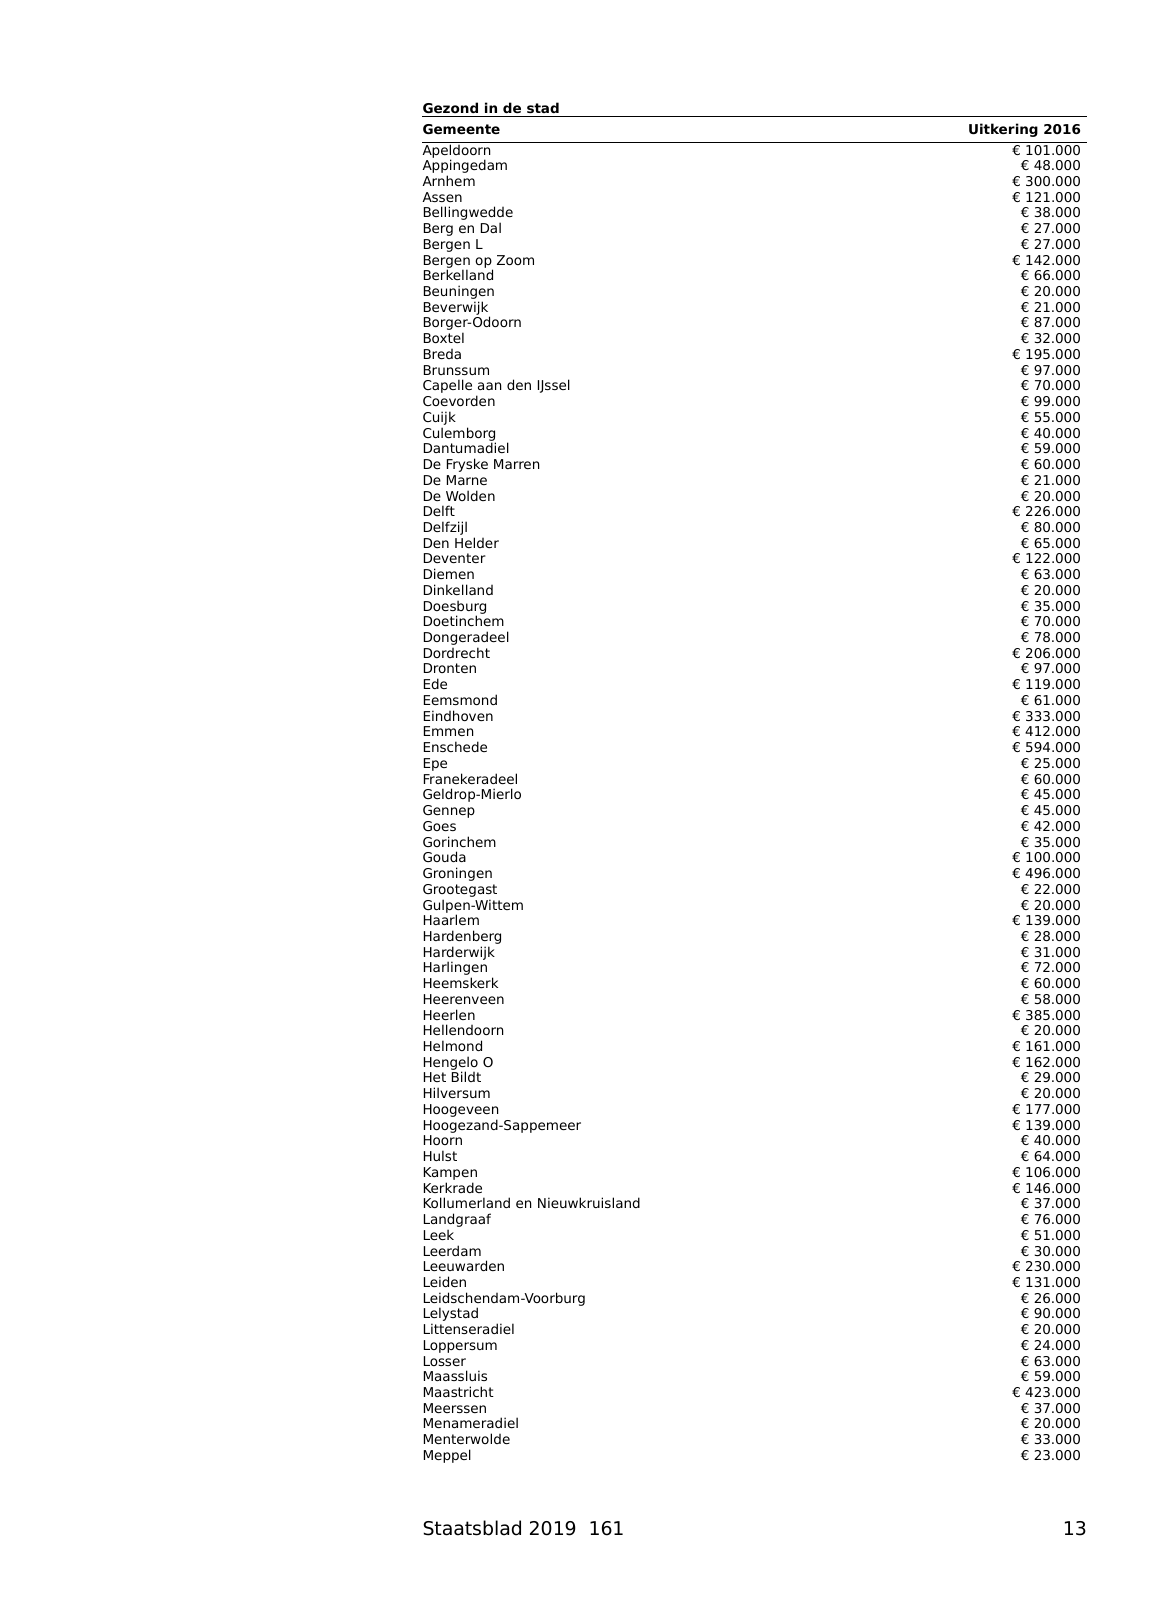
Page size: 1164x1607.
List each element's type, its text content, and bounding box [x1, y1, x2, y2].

table_cell Grootegast [422, 882, 754, 897]
table_cell Haarlem [422, 913, 754, 929]
table_cell Gouda [422, 850, 754, 866]
table_cell € 66.000 [754, 268, 1087, 284]
table_cell € 65.000 [754, 536, 1087, 551]
table_cell Epe [422, 756, 754, 771]
table_cell Heemskerk [422, 976, 754, 992]
table_cell € 161.000 [754, 1039, 1087, 1054]
table_cell € 70.000 [754, 614, 1087, 630]
table_cell De Marne [422, 473, 754, 488]
table_cell Assen [422, 190, 754, 205]
table_cell Hulst [422, 1149, 754, 1165]
table_cell Hengelo O [422, 1055, 754, 1070]
table_cell Den Helder [422, 536, 754, 551]
table_cell Lelystad [422, 1306, 754, 1322]
table_cell € 162.000 [754, 1055, 1087, 1070]
table_cell Heerenveen [422, 992, 754, 1007]
table_cell € 97.000 [754, 661, 1087, 677]
table_cell € 31.000 [754, 945, 1087, 960]
table_cell € 423.000 [754, 1385, 1087, 1401]
table_cell Heerlen [422, 1008, 754, 1023]
table_cell € 139.000 [754, 1118, 1087, 1133]
table_cell € 594.000 [754, 740, 1087, 756]
table_cell € 45.000 [754, 803, 1087, 819]
table_cell € 20.000 [754, 284, 1087, 299]
table_cell Kerkrade [422, 1180, 754, 1196]
table_cell € 146.000 [754, 1180, 1087, 1196]
table_cell De Fryske Marren [422, 457, 754, 473]
table_cell Losser [422, 1354, 754, 1369]
table_cell Culemborg [422, 425, 754, 441]
table_cell Leidschendam-Voorburg [422, 1291, 754, 1306]
table_cell Helmond [422, 1039, 754, 1054]
table_cell € 35.000 [754, 834, 1087, 850]
table_cell Dordrecht [422, 646, 754, 661]
table_cell Emmen [422, 724, 754, 740]
table_cell € 20.000 [754, 1023, 1087, 1039]
table_cell € 61.000 [754, 693, 1087, 708]
table_cell € 101.000 [754, 143, 1087, 158]
table_cell Loppersum [422, 1338, 754, 1353]
table_cell € 76.000 [754, 1212, 1087, 1228]
table_cell Bergen op Zoom [422, 253, 754, 268]
table_cell € 139.000 [754, 913, 1087, 929]
table_cell Berkelland [422, 268, 754, 284]
table_cell € 30.000 [754, 1243, 1087, 1259]
table_cell € 20.000 [754, 488, 1087, 504]
table_cell Cuijk [422, 410, 754, 425]
table_cell € 20.000 [754, 1086, 1087, 1102]
table_cell € 385.000 [754, 1008, 1087, 1023]
table_cell Hoogezand-Sappemeer [422, 1118, 754, 1133]
table_cell € 42.000 [754, 819, 1087, 834]
table_cell € 142.000 [754, 253, 1087, 268]
table_cell € 27.000 [754, 237, 1087, 252]
table_cell € 26.000 [754, 1291, 1087, 1306]
table_cell Gemeente [422, 117, 754, 142]
table_cell € 28.000 [754, 929, 1087, 944]
table_cell € 20.000 [754, 583, 1087, 598]
table_cell € 32.000 [754, 331, 1087, 347]
table_cell € 230.000 [754, 1259, 1087, 1275]
table_cell € 226.000 [754, 504, 1087, 520]
table_cell € 33.000 [754, 1432, 1087, 1448]
table_cell € 37.000 [754, 1196, 1087, 1212]
table_cell Dongeradeel [422, 630, 754, 646]
table_cell € 20.000 [754, 897, 1087, 913]
table_cell € 80.000 [754, 520, 1087, 536]
table_cell € 496.000 [754, 866, 1087, 882]
table_cell € 195.000 [754, 347, 1087, 362]
table_cell Appingedam [422, 158, 754, 174]
table_cell € 119.000 [754, 677, 1087, 693]
table_cell Meerssen [422, 1401, 754, 1416]
table_cell € 206.000 [754, 646, 1087, 661]
table_cell € 20.000 [754, 1322, 1087, 1338]
table_cell Eindhoven [422, 709, 754, 724]
table_cell Dinkelland [422, 583, 754, 598]
table_cell € 87.000 [754, 315, 1087, 331]
table_cell Coevorden [422, 394, 754, 410]
table_cell Landgraaf [422, 1212, 754, 1228]
table_cell Hellendoorn [422, 1023, 754, 1039]
table_cell € 24.000 [754, 1338, 1087, 1353]
table_cell Leek [422, 1228, 754, 1243]
table_cell € 100.000 [754, 850, 1087, 866]
table_cell De Wolden [422, 488, 754, 504]
table_cell € 300.000 [754, 174, 1087, 189]
table_cell Kollumerland en Nieuwkruisland [422, 1196, 754, 1212]
table_cell € 60.000 [754, 976, 1087, 992]
table_cell Hardenberg [422, 929, 754, 944]
table_cell € 58.000 [754, 992, 1087, 1007]
table_cell Maassluis [422, 1369, 754, 1385]
table_cell Brunssum [422, 363, 754, 378]
table_cell Enschede [422, 740, 754, 756]
table_cell Geldrop-Mierlo [422, 787, 754, 803]
table_cell € 63.000 [754, 1354, 1087, 1369]
table_cell € 27.000 [754, 221, 1087, 237]
table_cell € 90.000 [754, 1306, 1087, 1322]
table_cell € 25.000 [754, 756, 1087, 771]
table_cell Dronten [422, 661, 754, 677]
table_cell € 23.000 [754, 1448, 1087, 1463]
table_cell € 106.000 [754, 1165, 1087, 1180]
table_cell € 72.000 [754, 960, 1087, 976]
table_cell Capelle aan den IJssel [422, 378, 754, 394]
table_cell Eemsmond [422, 693, 754, 708]
table_cell Bellingwedde [422, 205, 754, 221]
table_cell € 20.000 [754, 1416, 1087, 1432]
table_cell Arnhem [422, 174, 754, 189]
table_cell Beverwijk [422, 300, 754, 315]
table_cell € 21.000 [754, 473, 1087, 488]
table_cell € 21.000 [754, 300, 1087, 315]
table_cell Maastricht [422, 1385, 754, 1401]
table_cell Doesburg [422, 599, 754, 614]
table_cell Leiden [422, 1275, 754, 1291]
table_cell Harderwijk [422, 945, 754, 960]
table_cell Gulpen-Wittem [422, 897, 754, 913]
table_cell Delfzijl [422, 520, 754, 536]
table_cell Berg en Dal [422, 221, 754, 237]
table_cell Leerdam [422, 1243, 754, 1259]
table_cell Uitkering 2016 [754, 117, 1087, 142]
table_cell € 48.000 [754, 158, 1087, 174]
table_cell Bergen L [422, 237, 754, 252]
table_cell Deventer [422, 551, 754, 567]
table_cell € 64.000 [754, 1149, 1087, 1165]
table_cell Menameradiel [422, 1416, 754, 1432]
table_cell Kampen [422, 1165, 754, 1180]
table_cell Menterwolde [422, 1432, 754, 1448]
table_cell Goes [422, 819, 754, 834]
table_cell Meppel [422, 1448, 754, 1463]
table_cell € 63.000 [754, 567, 1087, 583]
table_cell Apeldoorn [422, 143, 754, 158]
table_cell € 51.000 [754, 1228, 1087, 1243]
table_cell € 60.000 [754, 771, 1087, 787]
table_cell € 35.000 [754, 599, 1087, 614]
table_cell Delft [422, 504, 754, 520]
table_cell Groningen [422, 866, 754, 882]
table_cell Franekeradeel [422, 771, 754, 787]
table_cell Borger-Odoorn [422, 315, 754, 331]
table_cell € 333.000 [754, 709, 1087, 724]
table_cell € 131.000 [754, 1275, 1087, 1291]
table_cell € 78.000 [754, 630, 1087, 646]
table_cell € 59.000 [754, 1369, 1087, 1385]
table_cell Harlingen [422, 960, 754, 976]
table_cell € 55.000 [754, 410, 1087, 425]
table_cell Diemen [422, 567, 754, 583]
table_cell € 29.000 [754, 1070, 1087, 1086]
table_cell € 59.000 [754, 441, 1087, 457]
table_cell € 121.000 [754, 190, 1087, 205]
table_cell Hoorn [422, 1133, 754, 1149]
table_cell € 22.000 [754, 882, 1087, 897]
table_cell Boxtel [422, 331, 754, 347]
table_cell € 60.000 [754, 457, 1087, 473]
table_cell € 99.000 [754, 394, 1087, 410]
table_cell € 97.000 [754, 363, 1087, 378]
table_cell Hoogeveen [422, 1102, 754, 1117]
table_cell € 38.000 [754, 205, 1087, 221]
table_cell Ede [422, 677, 754, 693]
table_cell Beuningen [422, 284, 754, 299]
table_header Gezond in de stad [422, 100, 1087, 116]
table_cell € 412.000 [754, 724, 1087, 740]
table_cell Doetinchem [422, 614, 754, 630]
table_cell € 37.000 [754, 1401, 1087, 1416]
table_cell Gennep [422, 803, 754, 819]
table_cell Hilversum [422, 1086, 754, 1102]
table_cell Leeuwarden [422, 1259, 754, 1275]
table_cell € 70.000 [754, 378, 1087, 394]
table_cell € 177.000 [754, 1102, 1087, 1117]
table_cell € 40.000 [754, 425, 1087, 441]
table_cell € 40.000 [754, 1133, 1087, 1149]
table_cell € 122.000 [754, 551, 1087, 567]
table_cell Breda [422, 347, 754, 362]
table_cell Gorinchem [422, 834, 754, 850]
table_cell Dantumadiel [422, 441, 754, 457]
table_cell € 45.000 [754, 787, 1087, 803]
table_cell Littenseradiel [422, 1322, 754, 1338]
table_cell Het Bildt [422, 1070, 754, 1086]
